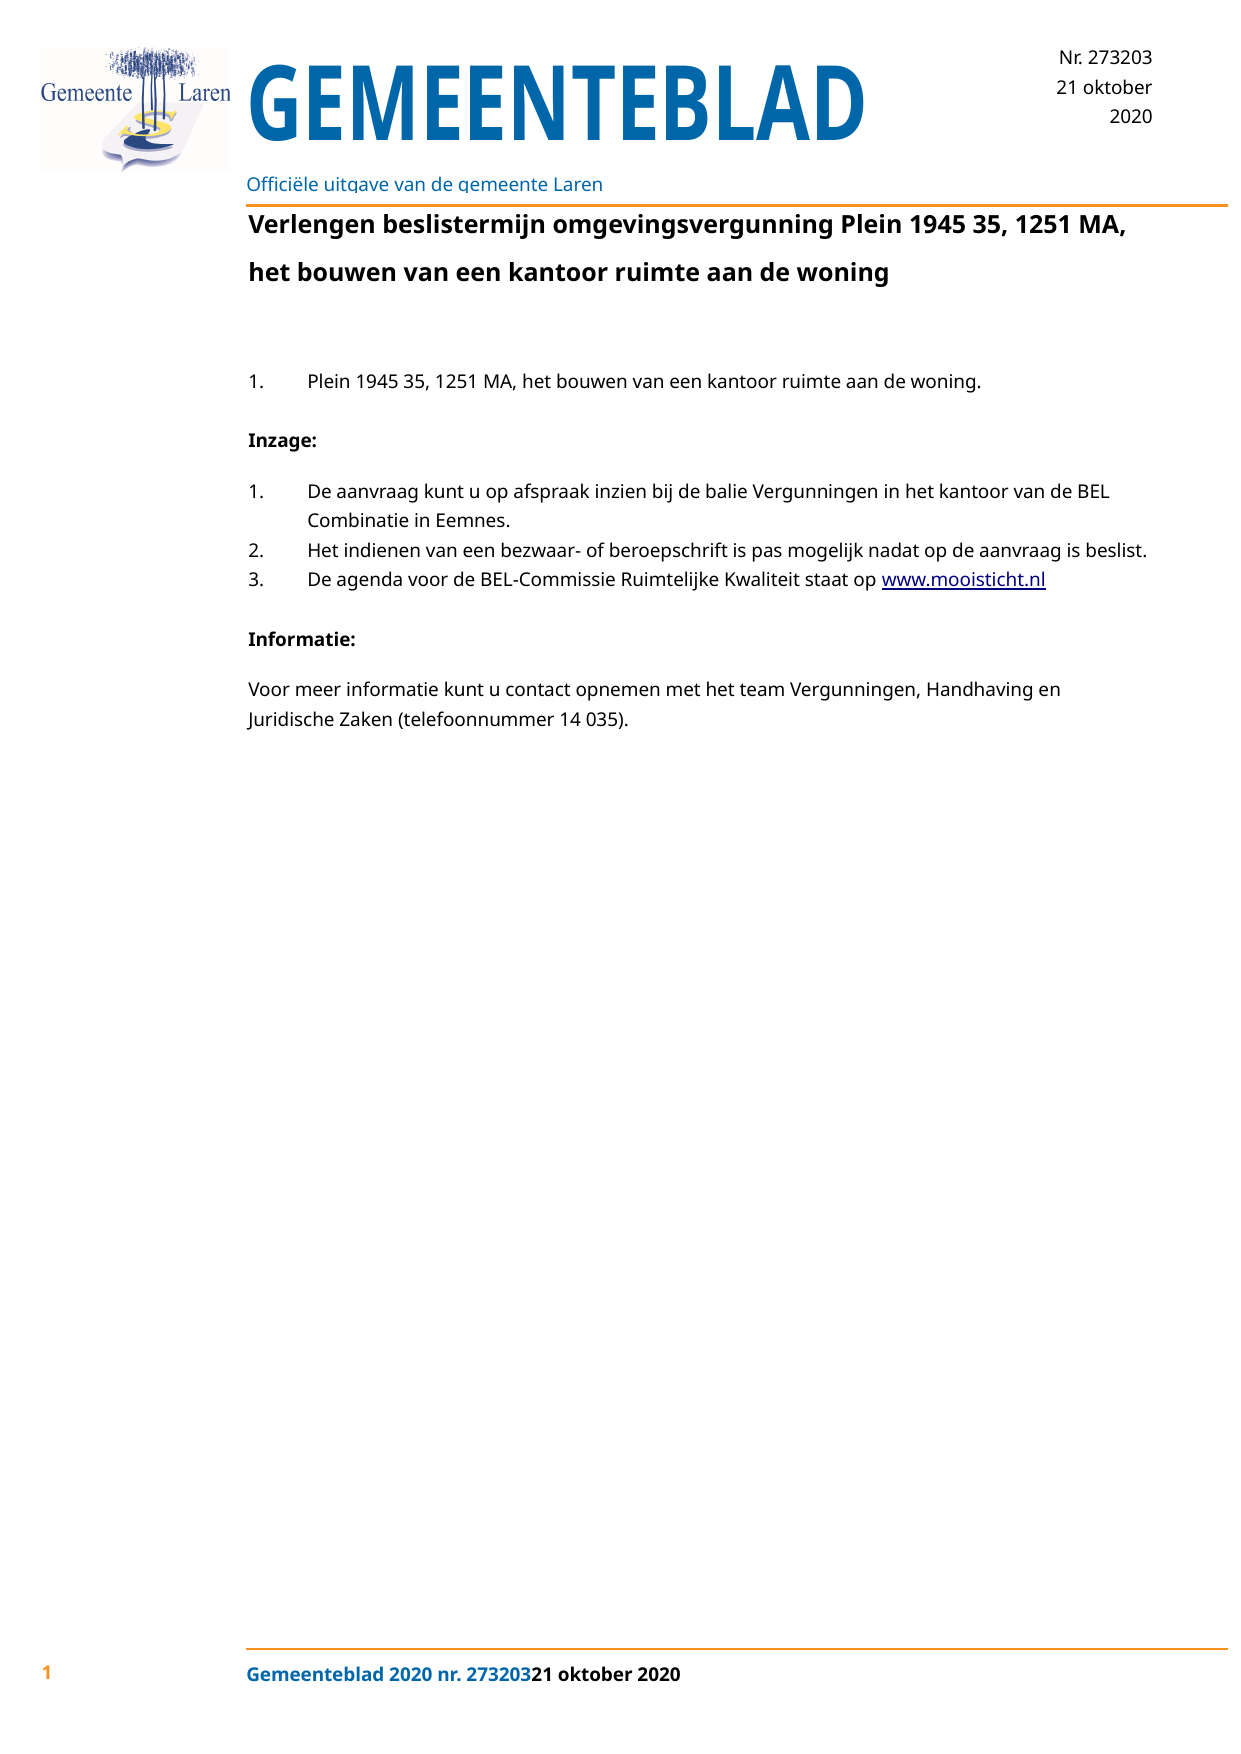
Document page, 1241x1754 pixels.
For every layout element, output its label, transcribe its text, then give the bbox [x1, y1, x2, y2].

text Voor meer informatie kunt u contact opnemen met het team Vergunningen, Handhaving en Juridische Zaken (telefoonnummer 14 035). [248, 676, 1152, 732]
text Informatie: [248, 626, 1152, 652]
text Verlengen beslistermijn omgevingsvergunning Plein 1945 35, 1251 MA, het bouwen van een kantoor ruimte aan de woning [248, 207, 1152, 288]
list Het indienen van een bezwaar- of beroepschrift is pas mogelijk nadat op de aanvraag is beslist. [248, 537, 1152, 563]
text Inzage: [248, 427, 1152, 453]
picture [41, 47, 231, 172]
list De aanvraag kunt u op afspraak inzien bij de balie Vergunningen in het kantoor van de BEL Combinatie in Eemnes. [248, 478, 1152, 533]
list Plein 1945 35, 1251 MA, het bouwen van een kantoor ruimte aan de woning. [248, 368, 1152, 394]
list De agenda voor de BEL-Commissie Ruimtelijke Kwaliteit staat op www.mooisticht.nl [248, 567, 1152, 592]
